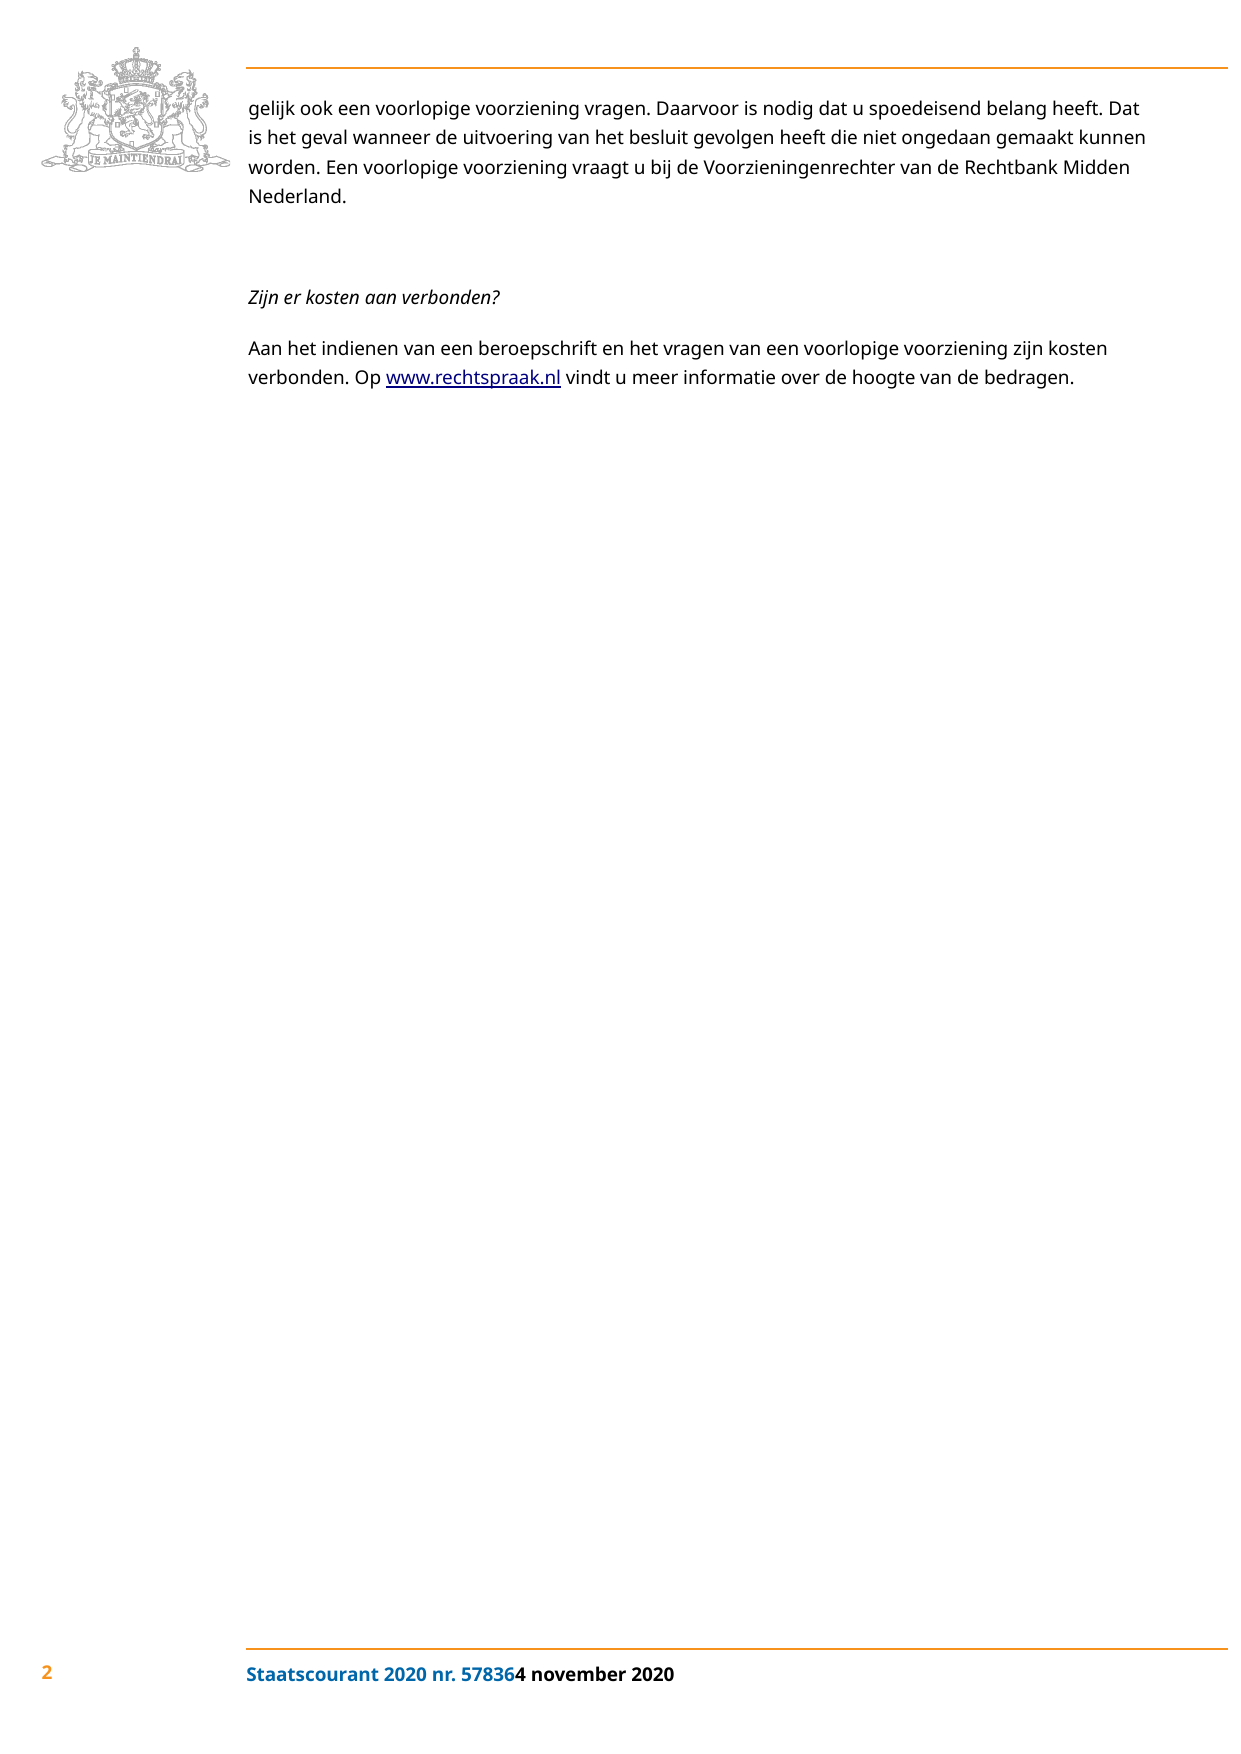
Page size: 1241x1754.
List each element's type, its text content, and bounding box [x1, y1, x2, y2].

text Zijn er kosten aan verbonden? [248, 284, 1152, 310]
text Aan het indienen van een beroepschrift en het vragen van een voorlopige voorziening zijn kosten verbonden. Op www.rechtspraak.nl vindt u meer informatie over de hoogte van de bedragen. [248, 335, 1152, 390]
text gelijk ook een voorlopige voorziening vragen. Daarvoor is nodig dat u spoedeisend belang heeft. Dat is het geval wanneer de uitvoering van het besluit gevolgen heeft die niet ongedaan gemaakt kunnen worden. Een voorlopige voorziening vraagt u bij de Voorzieningenrechter van de Rechtbank Midden Nederland. [248, 95, 1152, 209]
picture [41, 47, 231, 172]
